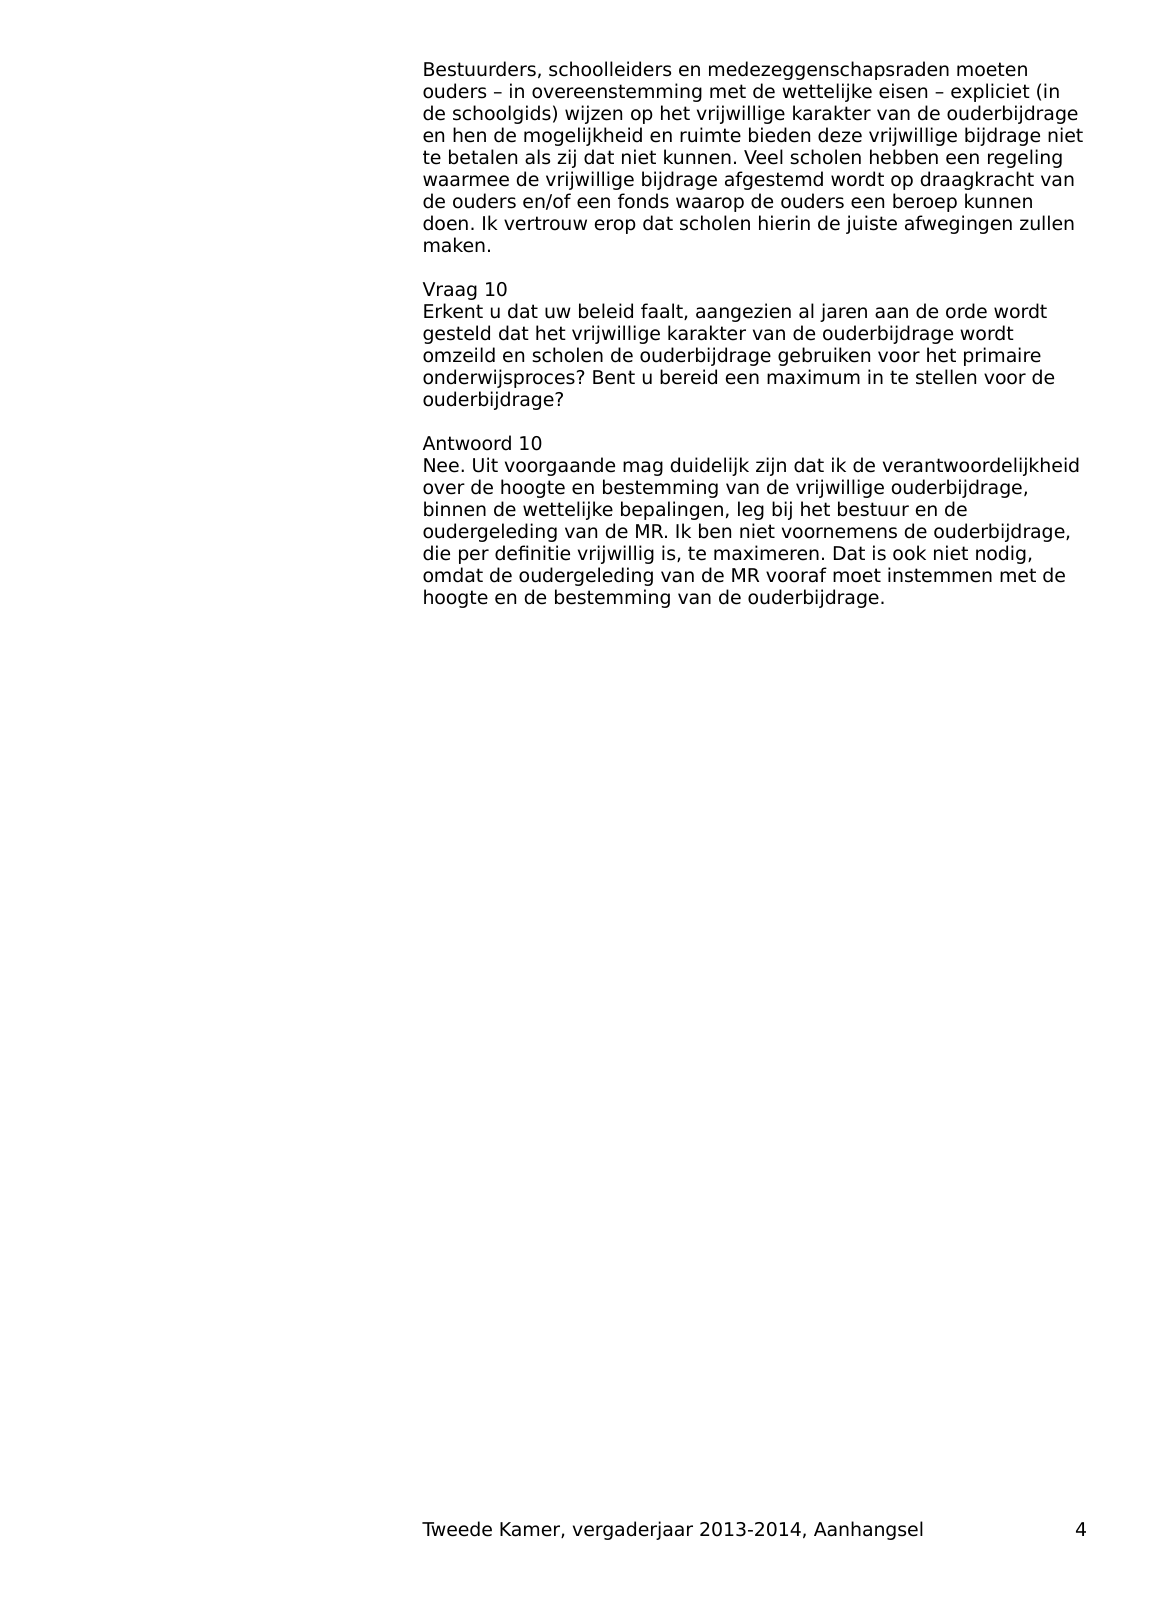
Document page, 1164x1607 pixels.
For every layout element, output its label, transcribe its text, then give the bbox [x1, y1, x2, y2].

text Vraag 10 [422, 279, 1087, 301]
text Nee. Uit voorgaande mag duidelijk zijn dat ik de verantwoordelijkheid over de hoogte en bestemming van de vrijwillige ouderbijdrage, binnen de wettelijke bepalingen, leg bij het bestuur en de oudergeleding van de MR. Ik ben niet voornemens de ouderbijdrage, die per definitie vrijwillig is, te maximeren. Dat is ook niet nodig, omdat de oudergeleding van de MR vooraf moet instemmen met de hoogte en de bestemming van de ouderbijdrage. [422, 455, 1087, 609]
text Bestuurders, schoolleiders en medezeggenschapsraden moeten ouders – in overeenstemming met de wettelijke eisen – expliciet (in de schoolgids) wijzen op het vrijwillige karakter van de ouderbijdrage en hen de mogelijkheid en ruimte bieden deze vrijwillige bijdrage niet te betalen als zij dat niet kunnen. Veel scholen hebben een regeling waarmee de vrijwillige bijdrage afgestemd wordt op draagkracht van de ouders en/of een fonds waarop de ouders een beroep kunnen doen. Ik vertrouw erop dat scholen hierin de juiste afwegingen zullen maken. [422, 59, 1087, 257]
text Antwoord 10 [422, 433, 1087, 455]
text Erkent u dat uw beleid faalt, aangezien al jaren aan de orde wordt gesteld dat het vrijwillige karakter van de ouderbijdrage wordt omzeild en scholen de ouderbijdrage gebruiken voor het primaire onderwijsproces? Bent u bereid een maximum in te stellen voor de ouderbijdrage? [422, 301, 1087, 411]
